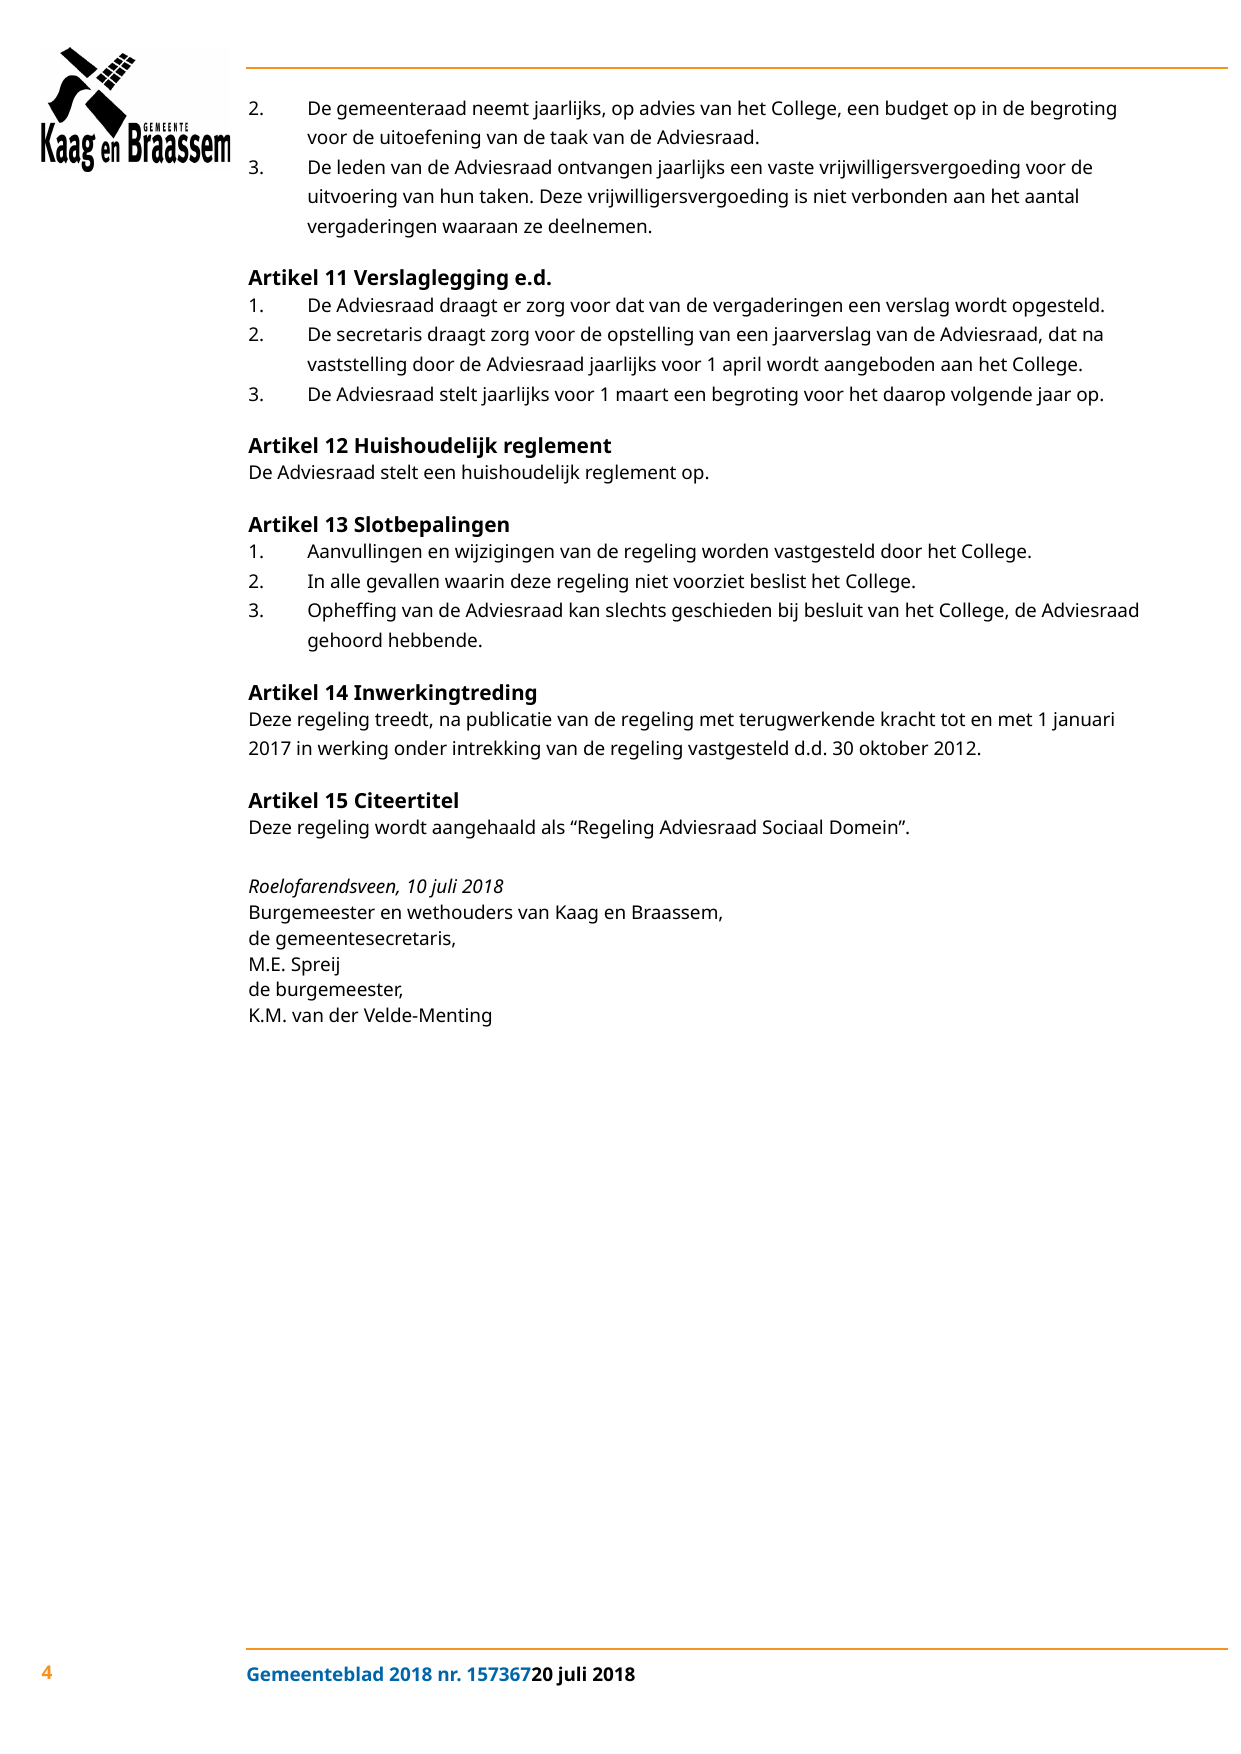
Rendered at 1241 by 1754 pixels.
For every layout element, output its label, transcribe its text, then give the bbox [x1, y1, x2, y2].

text Artikel 15 Citeertitel [248, 786, 1152, 814]
text de burgemeester, [248, 977, 1152, 1002]
text de gemeentesecretaris, [248, 925, 1152, 951]
picture [41, 47, 231, 172]
list De secretaris draagt zorg voor de opstelling van een jaarverslag van de Adviesraad, dat na vaststelling door de Adviesraad jaarlijks voor 1 april wordt aangeboden aan het College. [248, 322, 1152, 377]
text M.E. Spreij [248, 951, 1152, 977]
list In alle gevallen waarin deze regeling niet voorziet beslist het College. [248, 568, 1152, 594]
text Roelofarendsveen, 10 juli 2018 [248, 874, 1152, 899]
text Burgemeester en wethouders van Kaag en Braassem, [248, 899, 1152, 925]
text Artikel 11 Verslaglegging e.d. [248, 263, 1152, 292]
list Opheffing van de Adviesraad kan slechts geschieden bij besluit van het College, de Adviesraad gehoord hebbende. [248, 598, 1152, 653]
text Artikel 12 Huishoudelijk reglement [248, 431, 1152, 459]
list De Adviesraad stelt jaarlijks voor 1 maart een begroting voor het daarop volgende jaar op. [248, 381, 1152, 406]
text Artikel 14 Inwerkingtreding [248, 678, 1152, 706]
text Artikel 13 Slotbepalingen [248, 510, 1152, 538]
list De leden van de Adviesraad ontvangen jaarlijks een vaste vrijwilligersvergoeding voor de uitvoering van hun taken. Deze vrijwilligersvergoeding is niet verbonden aan het aantal vergaderingen waaraan ze deelnemen. [248, 154, 1152, 239]
list De Adviesraad draagt er zorg voor dat van de vergaderingen een verslag wordt opgesteld. [248, 292, 1152, 318]
text De Adviesraad stelt een huishoudelijk reglement op. [248, 459, 1152, 485]
text K.M. van der Velde-Menting [248, 1002, 1152, 1028]
list De gemeenteraad neemt jaarlijks, op advies van het College, een budget op in de begroting voor de uitoefening van de taak van de Adviesraad. [248, 95, 1152, 150]
text Deze regeling treedt, na publicatie van de regeling met terugwerkende kracht tot en met 1 januari 2017 in werking onder intrekking van de regeling vastgesteld d.d. 30 oktober 2012. [248, 706, 1152, 761]
text Deze regeling wordt aangehaald als “Regeling Adviesraad Sociaal Domein”. [248, 814, 1152, 840]
list Aanvullingen en wijzigingen van de regeling worden vastgesteld door het College. [248, 538, 1152, 564]
